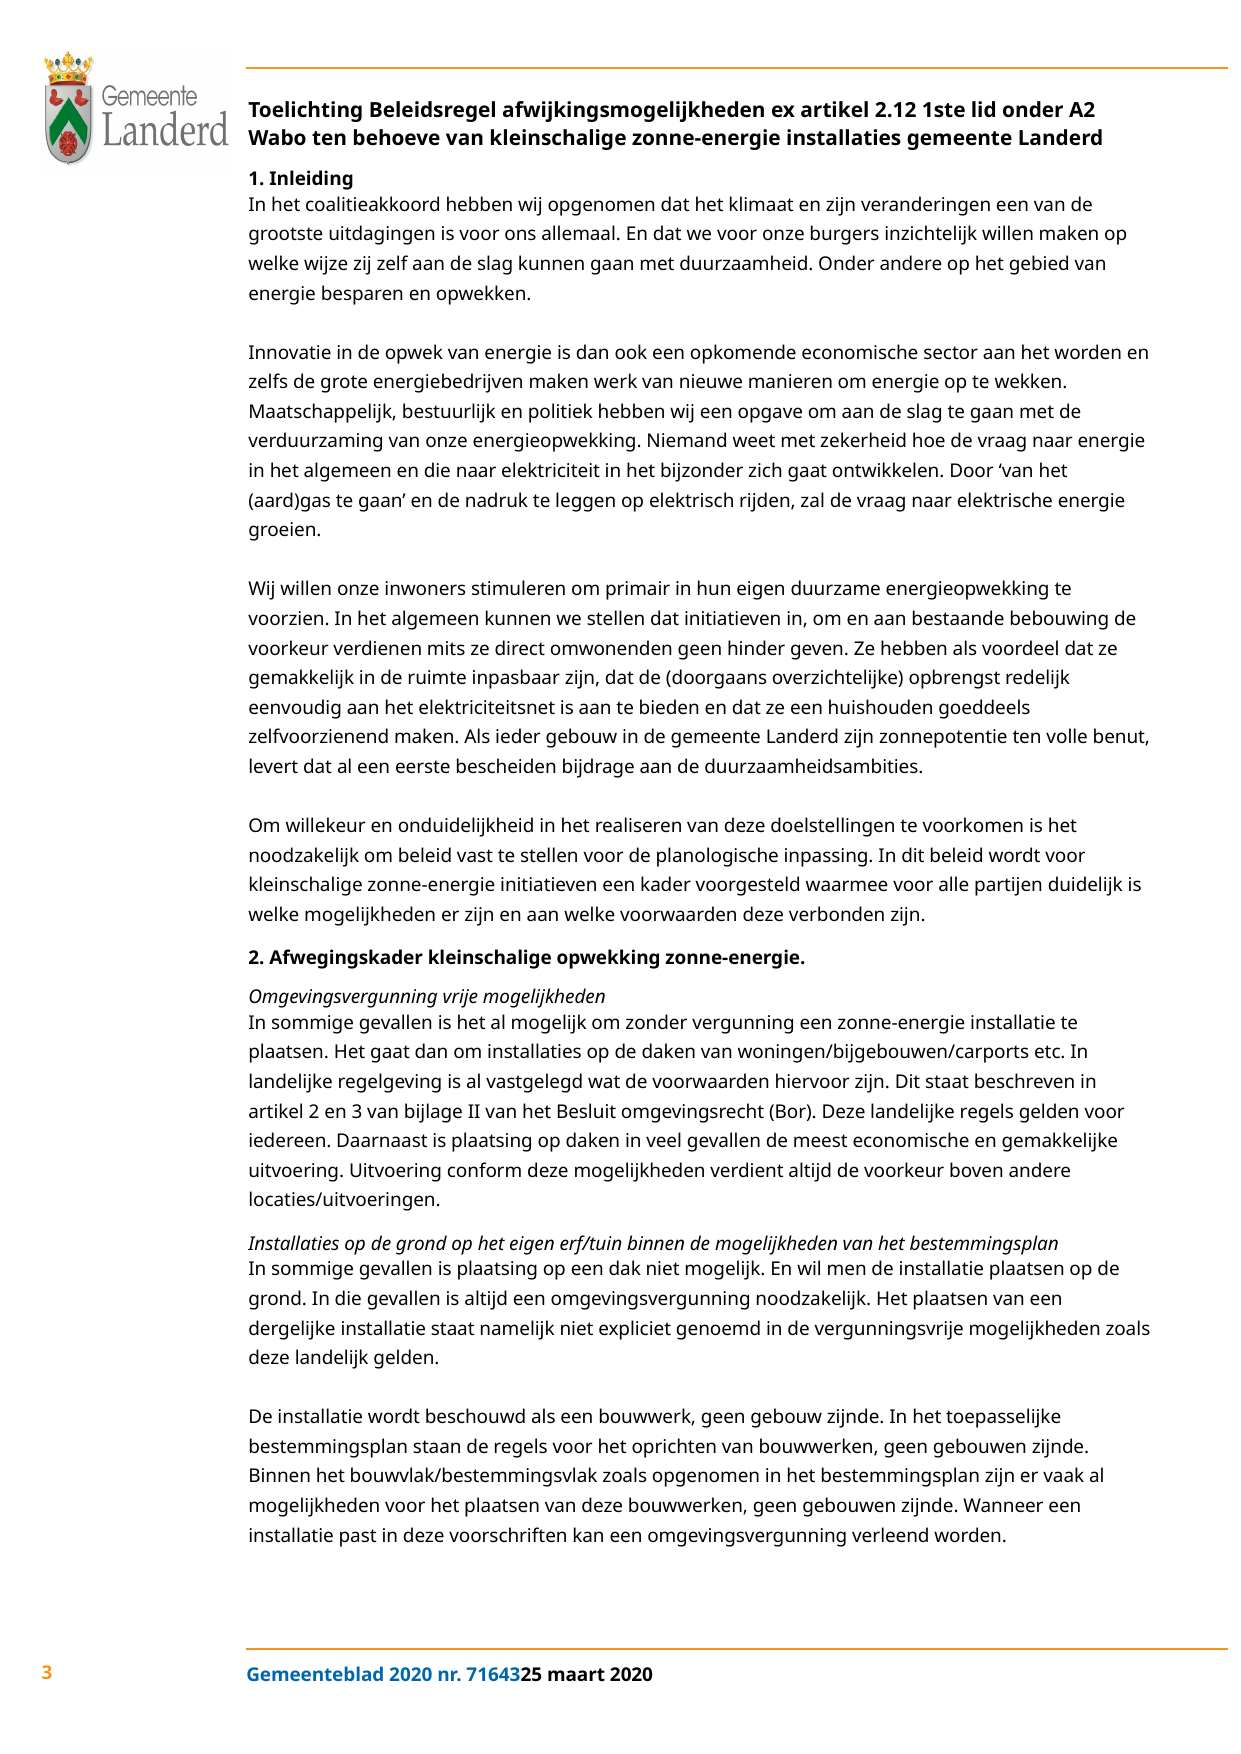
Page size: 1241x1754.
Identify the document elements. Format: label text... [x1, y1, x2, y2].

text 1. Inleiding [248, 165, 1152, 191]
text In het coalitieakkoord hebben wij opgenomen dat het klimaat en zijn veranderingen een van de grootste uitdagingen is voor ons allemaal. En dat we voor onze burgers inzichtelijk willen maken op welke wijze zij zelf aan de slag kunnen gaan met duurzaamheid. Onder andere op het gebied van energie besparen en opwekken. [248, 191, 1152, 306]
text Innovatie in de opwek van energie is dan ook een opkomende economische sector aan het worden en zelfs de grote energiebedrijven maken werk van nieuwe manieren om energie op te wekken. Maatschappelijk, bestuurlijk en politiek hebben wij een opgave om aan de slag te gaan met de verduurzaming van onze energieopwekking. Niemand weet met zekerheid hoe de vraag naar energie in het algemeen en die naar elektriciteit in het bijzonder zich gaat ontwikkelen. Door ‘van het (aard)gas te gaan’ en de nadruk te leggen op elektrisch rijden, zal de vraag naar elektrische energie groeien. [248, 339, 1152, 542]
text Wij willen onze inwoners stimuleren om primair in hun eigen duurzame energieopwekking te voorzien. In het algemeen kunnen we stellen dat initiatieven in, om en aan bestaande bebouwing de voorkeur verdienen mits ze direct omwonenden geen hinder geven. Ze hebben als voordeel dat ze gemakkelijk in de ruimte inpasbaar zijn, dat de (doorgaans overzichtelijke) opbrengst redelijk eenvoudig aan het elektriciteitsnet is aan te bieden en dat ze een huishouden goeddeels zelfvoorzienend maken. Als ieder gebouw in de gemeente Landerd zijn zonnepotentie ten volle benut, levert dat al een eerste bescheiden bijdrage aan de duurzaamheidsambities. [248, 576, 1152, 779]
text 2. Afwegingskader kleinschalige opwekking zonne-energie. [248, 944, 1152, 970]
text De installatie wordt beschouwd als een bouwwerk, geen gebouw zijnde. In het toepasselijke bestemmingsplan staan de regels voor het oprichten van bouwwerken, geen gebouwen zijnde. Binnen het bouwvlak/bestemmingsvlak zoals opgenomen in het bestemmingsplan zijn er vaak al mogelijkheden voor het plaatsen van deze bouwwerken, geen gebouwen zijnde. Wanneer een installatie past in deze voorschriften kan een omgevingsvergunning verleend worden. [248, 1403, 1152, 1547]
text Toelichting Beleidsregel afwijkingsmogelijkheden ex artikel 2.12 1ste lid onder A2 Wabo ten behoeve van kleinschalige zonne-energie installaties gemeente Landerd [248, 95, 1152, 152]
text Om willekeur en onduidelijkheid in het realiseren van deze doelstellingen te voorkomen is het noodzakelijk om beleid vast te stellen voor de planologische inpassing. In dit beleid wordt voor kleinschalige zonne-energie initiatieven een kader voorgesteld waarmee voor alle partijen duidelijk is welke mogelijkheden er zijn en aan welke voorwaarden deze verbonden zijn. [248, 812, 1152, 927]
text In sommige gevallen is het al mogelijk om zonder vergunning een zonne-energie installatie te plaatsen. Het gaat dan om installaties op de daken van woningen/bijgebouwen/carports etc. In landelijke regelgeving is al vastgelegd wat de voorwaarden hiervoor zijn. Dit staat beschreven in artikel 2 en 3 van bijlage II van het Besluit omgevingsrecht (Bor). Deze landelijke regels gelden voor iedereen. Daarnaast is plaatsing op daken in veel gevallen de meest economische en gemakkelijke uitvoering. Uitvoering conform deze mogelijkheden verdient altijd de voorkeur boven andere locaties/uitvoeringen. [248, 1009, 1152, 1212]
text In sommige gevallen is plaatsing op een dak niet mogelijk. En wil men de installatie plaatsen op de grond. In die gevallen is altijd een omgevingsvergunning noodzakelijk. Het plaatsen van een dergelijke installatie staat namelijk niet expliciet genoemd in de vergunningsvrije mogelijkheden zoals deze landelijk gelden. [248, 1256, 1152, 1370]
picture [41, 47, 231, 172]
text Installaties op de grond op het eigen erf/tuin binnen de mogelijkheden van het bestemmingsplan [248, 1230, 1152, 1256]
text Omgevingsvergunning vrije mogelijkheden [248, 983, 1152, 1009]
